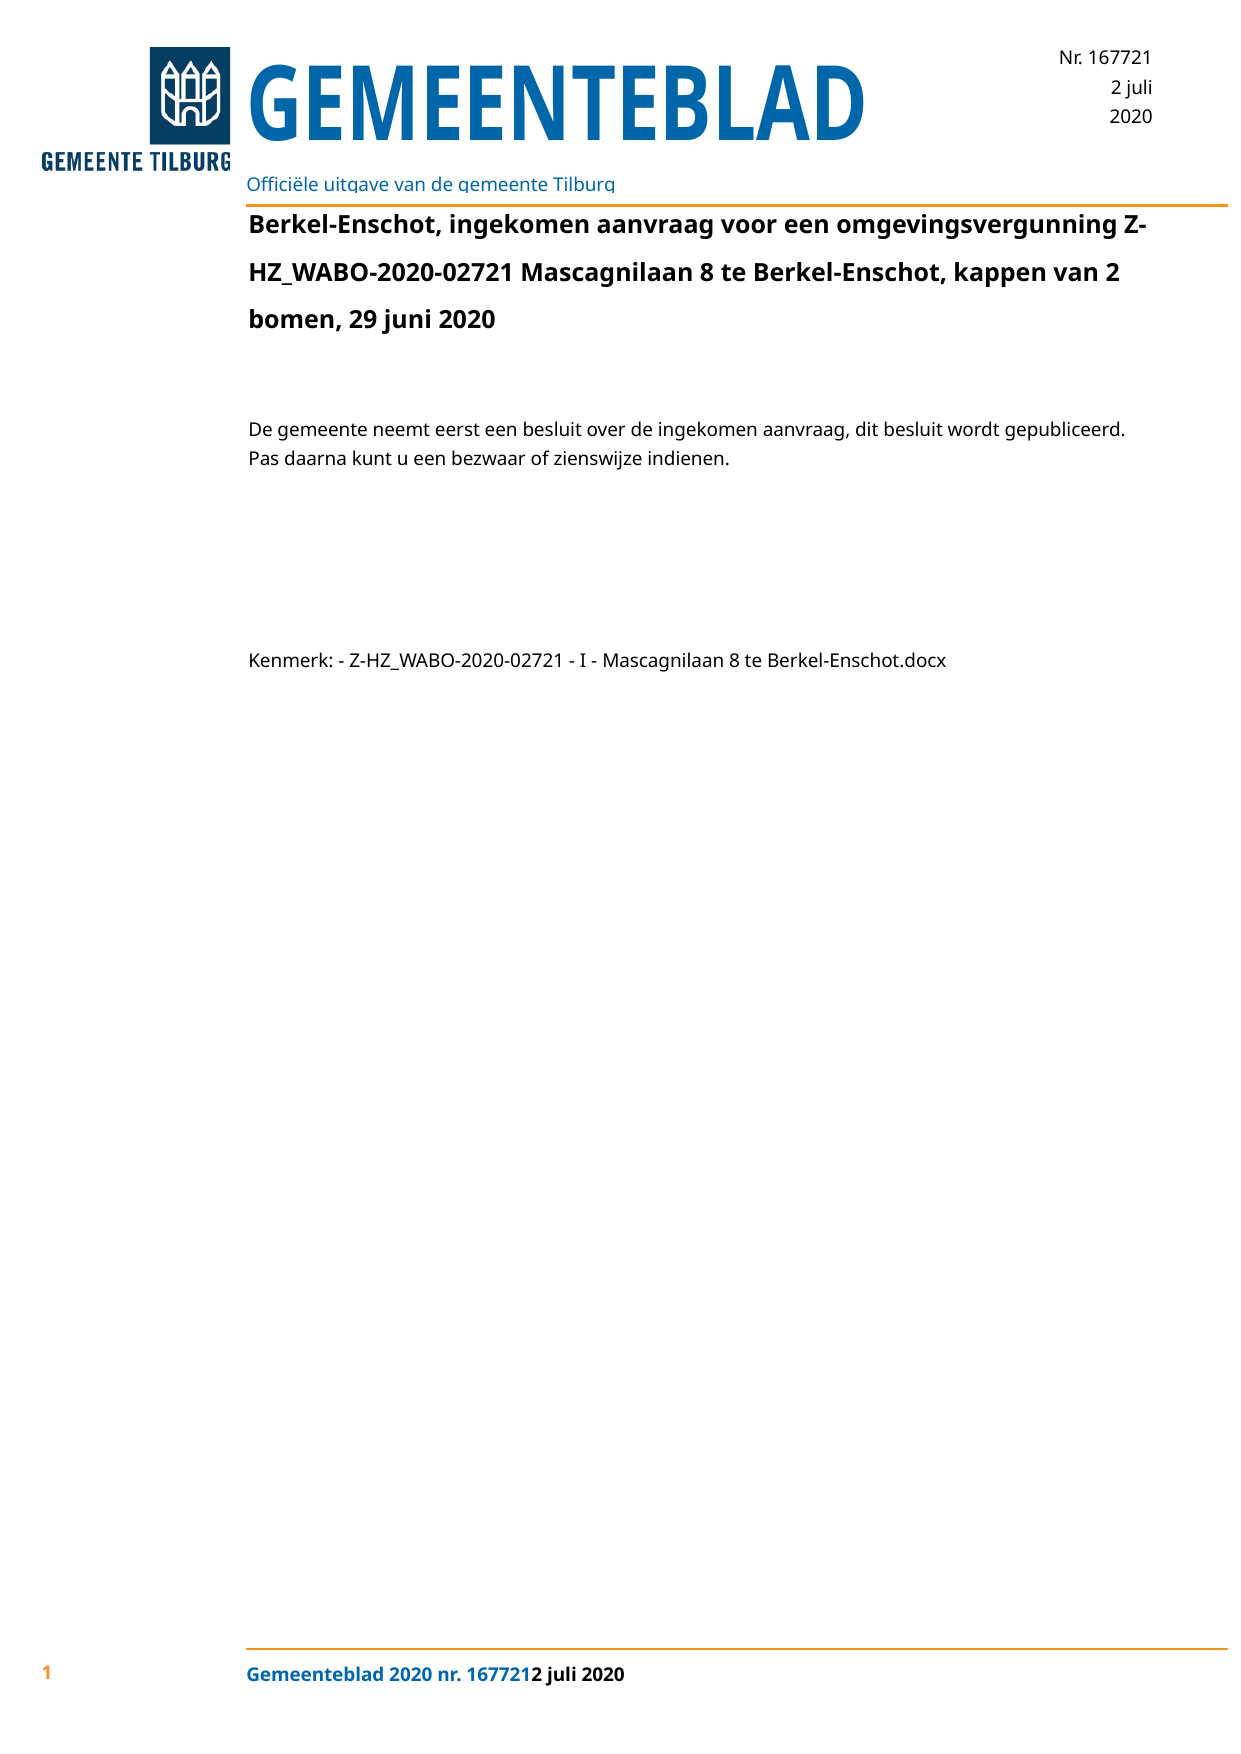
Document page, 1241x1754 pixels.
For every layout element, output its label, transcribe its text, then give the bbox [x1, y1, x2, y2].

picture [41, 47, 231, 172]
text De gemeente neemt eerst een besluit over de ingekomen aanvraag, dit besluit wordt gepubliceerd. Pas daarna kunt u een bezwaar of zienswijze indienen. [248, 416, 1152, 471]
text Berkel-Enschot, ingekomen aanvraag voor een omgevingsvergunning Z-HZ_WABO-2020-02721 Mascagnilaan 8 te Berkel-Enschot, kappen van 2 bomen, 29 juni 2020 [248, 207, 1152, 336]
text Kenmerk: - Z-HZ_WABO-2020-02721 - I - Mascagnilaan 8 te Berkel-Enschot.docx [248, 647, 1152, 673]
